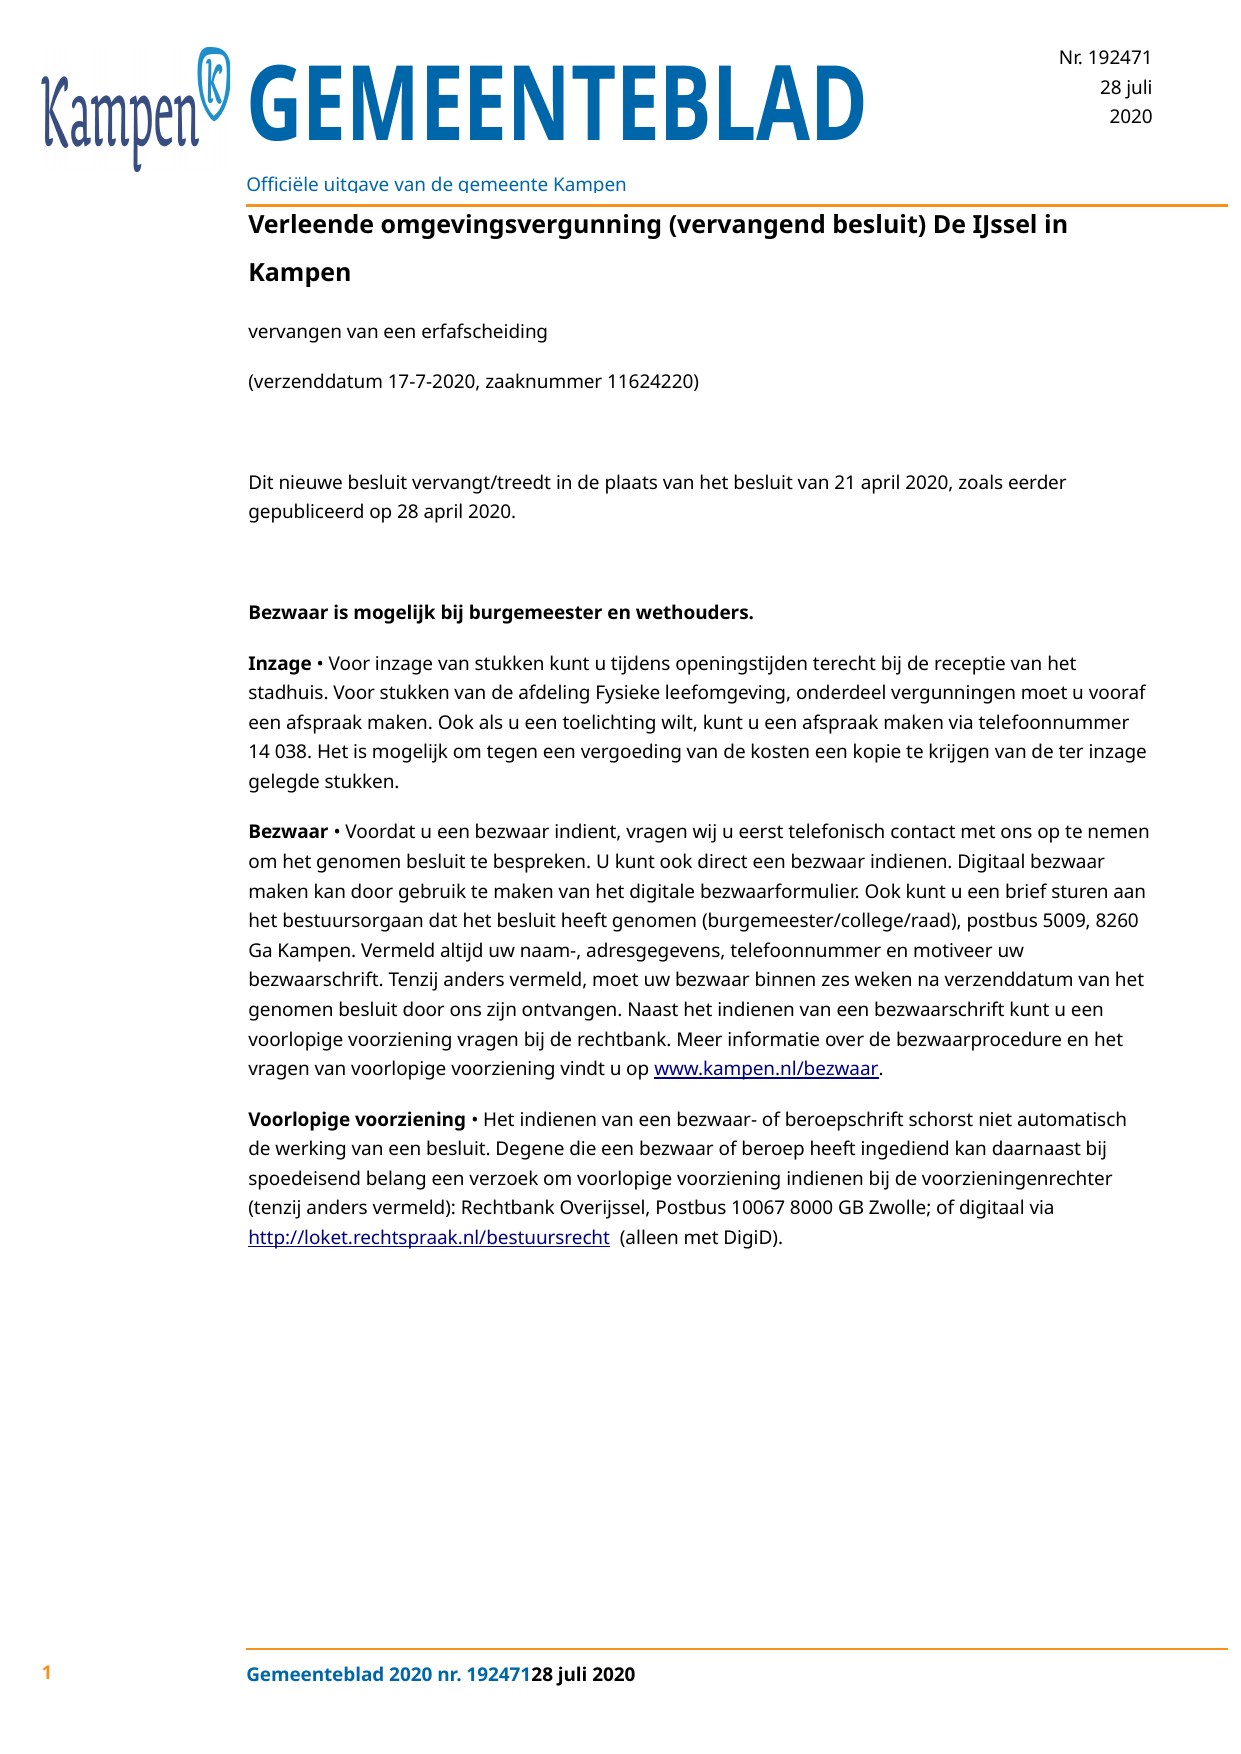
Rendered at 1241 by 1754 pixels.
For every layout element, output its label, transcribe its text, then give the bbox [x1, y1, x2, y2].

text Inzage • Voor inzage van stukken kunt u tijdens openingstijden terecht bij de receptie van het stadhuis. Voor stukken van de afdeling Fysieke leefomgeving, onderdeel vergunningen moet u vooraf een afspraak maken. Ook als u een toelichting wilt, kunt u een afspraak maken via telefoonnummer 14 038. Het is mogelijk om tegen een vergoeding van de kosten een kopie te krijgen van de ter inzage gelegde stukken. [248, 650, 1152, 794]
text (verzenddatum 17-7-2020, zaaknummer 11624220) [248, 368, 1152, 394]
picture [41, 47, 231, 172]
text Verleende omgevingsvergunning (vervangend besluit) De IJssel in Kampen [248, 207, 1152, 288]
text Dit nieuwe besluit vervangt/treedt in de plaats van het besluit van 21 april 2020, zoals eerder gepubliceerd op 28 april 2020. [248, 469, 1152, 524]
text vervangen van een erfafscheiding [248, 318, 1152, 344]
text Bezwaar • Voordat u een bezwaar indient, vragen wij u eerst telefonisch contact met ons op te nemen om het genomen besluit te bespreken. U kunt ook direct een bezwaar indienen. Digitaal bezwaar maken kan door gebruik te maken van het digitale bezwaarformulier. Ook kunt u een brief sturen aan het bestuursorgaan dat het besluit heeft genomen (burgemeester/college/raad), postbus 5009, 8260 Ga Kampen. Vermeld altijd uw naam-, adresgegevens, telefoonnummer en motiveer uw bezwaarschrift. Tenzij anders vermeld, moet uw bezwaar binnen zes weken na verzenddatum van het genomen besluit door ons zijn ontvangen. Naast het indienen van een bezwaarschrift kunt u een voorlopige voorziening vragen bij de rechtbank. Meer informatie over de bezwaarprocedure en het vragen van voorlopige voorziening vindt u op www.kampen.nl/bezwaar. [248, 819, 1152, 1081]
text Bezwaar is mogelijk bij burgemeester en wethouders. [248, 599, 1152, 625]
text Voorlopige voorziening • Het indienen van een bezwaar- of beroepschrift schorst niet automatisch de werking van een besluit. Degene die een bezwaar of beroep heeft ingediend kan daarnaast bij spoedeisend belang een verzoek om voorlopige voorziening indienen bij de voorzieningenrechter (tenzij anders vermeld): Rechtbank Overijssel, Postbus 10067 8000 GB Zwolle; of digitaal via http://loket.rechtspraak.nl/bestuursrecht (alleen met DigiD). [248, 1106, 1152, 1250]
